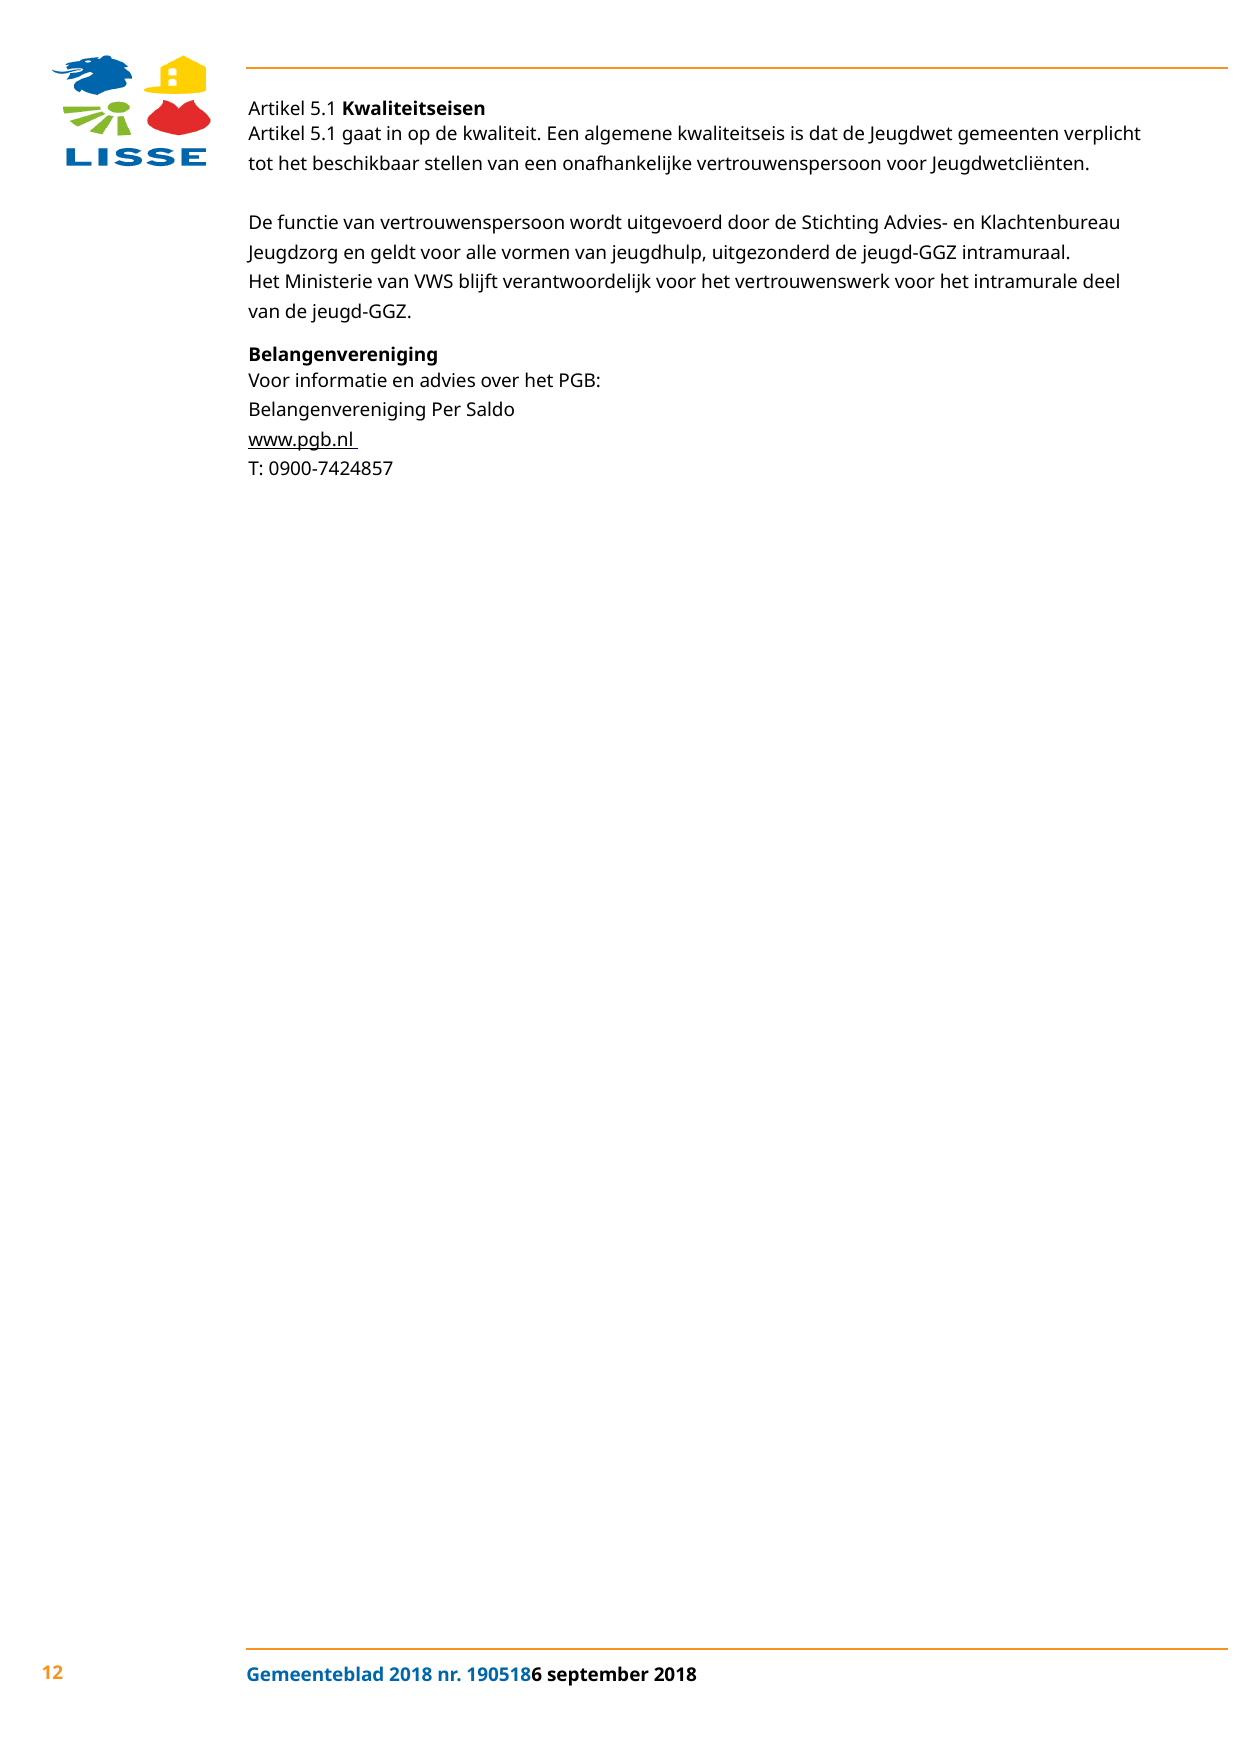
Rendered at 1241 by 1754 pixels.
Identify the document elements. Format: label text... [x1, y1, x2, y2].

picture [41, 47, 231, 172]
text Belangenvereniging [248, 341, 1152, 367]
text www.pgb.nl [248, 426, 1152, 452]
text Voor informatie en advies over het PGB: [248, 367, 1152, 393]
text Artikel 5.1 Kwaliteitseisen [248, 95, 1152, 121]
text Belangenvereniging Per Saldo [248, 396, 1152, 422]
text De functie van vertrouwenspersoon wordt uitgevoerd door de Stichting Advies- en Klachtenbureau Jeugdzorg en geldt voor alle vormen van jeugdhulp, uitgezonderd de jeugd-GGZ intramuraal. [248, 209, 1152, 264]
text T: 0900-7424857 [248, 456, 1152, 481]
text Het Ministerie van VWS blijft verantwoordelijk voor het vertrouwenswerk voor het intramurale deel van de jeugd-GGZ. [248, 268, 1152, 324]
text Artikel 5.1 gaat in op de kwaliteit. Een algemene kwaliteitseis is dat de Jeugdwet gemeenten verplicht tot het beschikbaar stellen van een onafhankelijke vertrouwenspersoon voor Jeugdwetcliënten. [248, 121, 1152, 176]
